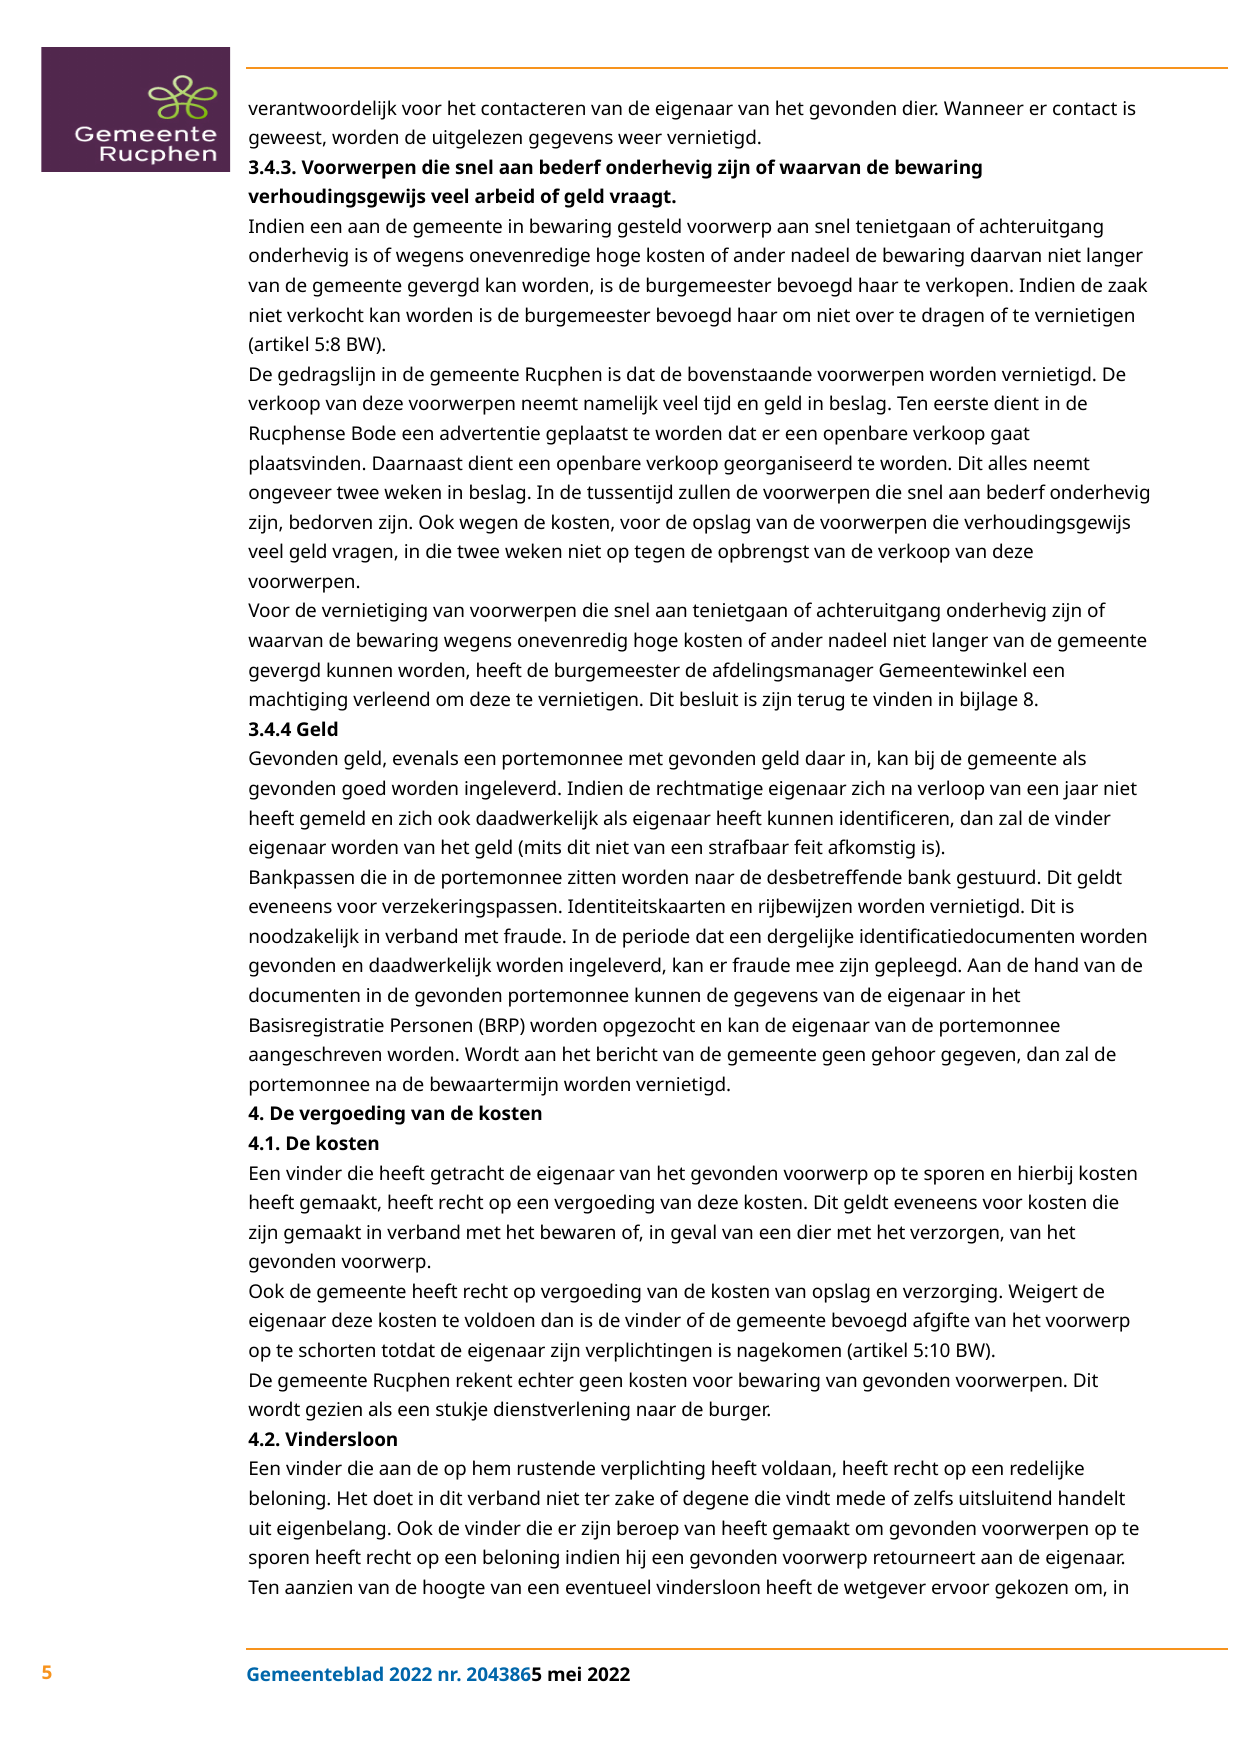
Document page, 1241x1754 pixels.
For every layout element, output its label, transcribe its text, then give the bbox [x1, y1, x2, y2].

text 4.2. Vindersloon [248, 1426, 1152, 1452]
text verantwoordelijk voor het contacteren van de eigenaar van het gevonden dier. Wanneer er contact is geweest, worden de uitgelezen gegevens weer vernietigd. [248, 95, 1152, 150]
text 4.1. De kosten [248, 1130, 1152, 1156]
text Gevonden geld, evenals een portemonnee met gevonden geld daar in, kan bij de gemeente als gevonden goed worden ingeleverd. Indien de rechtmatige eigenaar zich na verloop van een jaar niet heeft gemeld en zich ook daadwerkelijk als eigenaar heeft kunnen identificeren, dan zal de vinder eigenaar worden van het geld (mits dit niet van een strafbaar feit afkomstig is). [248, 746, 1152, 860]
text 4. De vergoeding van de kosten [248, 1101, 1152, 1126]
picture [41, 47, 231, 172]
text Bankpassen die in de portemonnee zitten worden naar de desbetreffende bank gestuurd. Dit geldt eveneens voor verzekeringspassen. Identiteitskaarten en rijbewijzen worden vernietigd. Dit is noodzakelijk in verband met fraude. In de periode dat een dergelijke identificatiedocumenten worden gevonden en daadwerkelijk worden ingeleverd, kan er fraude mee zijn gepleegd. Aan de hand van de documenten in de gevonden portemonnee kunnen de gegevens van de eigenaar in het Basisregistratie Personen (BRP) worden opgezocht en kan de eigenaar van de portemonnee aangeschreven worden. Wordt aan het bericht van de gemeente geen gehoor gegeven, dan zal de portemonnee na de bewaartermijn worden vernietigd. [248, 864, 1152, 1097]
text 3.4.3. Voorwerpen die snel aan bederf onderhevig zijn of waarvan de bewaring verhoudingsgewijs veel arbeid of geld vraagt. [248, 154, 1152, 209]
text Indien een aan de gemeente in bewaring gesteld voorwerp aan snel tenietgaan of achteruitgang onderhevig is of wegens onevenredige hoge kosten of ander nadeel de bewaring daarvan niet langer van de gemeente gevergd kan worden, is de burgemeester bevoegd haar te verkopen. Indien de zaak niet verkocht kan worden is de burgemeester bevoegd haar om niet over te dragen of te vernietigen (artikel 5:8 BW). [248, 213, 1152, 357]
text De gedragslijn in de gemeente Rucphen is dat de bovenstaande voorwerpen worden vernietigd. De verkoop van deze voorwerpen neemt namelijk veel tijd en geld in beslag. Ten eerste dient in de Rucphense Bode een advertentie geplaatst te worden dat er een openbare verkoop gaat plaatsvinden. Daarnaast dient een openbare verkoop georganiseerd te worden. Dit alles neemt ongeveer twee weken in beslag. In de tussentijd zullen de voorwerpen die snel aan bederf onderhevig zijn, bedorven zijn. Ook wegen de kosten, voor de opslag van de voorwerpen die verhoudingsgewijs veel geld vragen, in die twee weken niet op tegen de opbrengst van de verkoop van deze voorwerpen. [248, 361, 1152, 594]
text Een vinder die heeft getracht de eigenaar van het gevonden voorwerp op te sporen en hierbij kosten heeft gemaakt, heeft recht op een vergoeding van deze kosten. Dit geldt eveneens voor kosten die zijn gemaakt in verband met het bewaren of, in geval van een dier met het verzorgen, van het gevonden voorwerp. [248, 1160, 1152, 1274]
text Voor de vernietiging van voorwerpen die snel aan tenietgaan of achteruitgang onderhevig zijn of waarvan de bewaring wegens onevenredig hoge kosten of ander nadeel niet langer van de gemeente gevergd kunnen worden, heeft de burgemeester de afdelingsmanager Gemeentewinkel een machtiging verleend om deze te vernietigen. Dit besluit is zijn terug te vinden in bijlage 8. [248, 598, 1152, 712]
text Een vinder die aan de op hem rustende verplichting heeft voldaan, heeft recht op een redelijke beloning. Het doet in dit verband niet ter zake of degene die vindt mede of zelfs uitsluitend handelt uit eigenbelang. Ook de vinder die er zijn beroep van heeft gemaakt om gevonden voorwerpen op te sporen heeft recht op een beloning indien hij een gevonden voorwerp retourneert aan de eigenaar. [248, 1456, 1152, 1570]
text Ten aanzien van de hoogte van een eventueel vindersloon heeft de wetgever ervoor gekozen om, in [248, 1574, 1152, 1600]
text Ook de gemeente heeft recht op vergoeding van de kosten van opslag en verzorging. Weigert de eigenaar deze kosten te voldoen dan is de vinder of de gemeente bevoegd afgifte van het voorwerp op te schorten totdat de eigenaar zijn verplichtingen is nagekomen (artikel 5:10 BW). [248, 1278, 1152, 1363]
text De gemeente Rucphen rekent echter geen kosten voor bewaring van gevonden voorwerpen. Dit wordt gezien als een stukje dienstverlening naar de burger. [248, 1367, 1152, 1422]
text 3.4.4 Geld [248, 716, 1152, 742]
